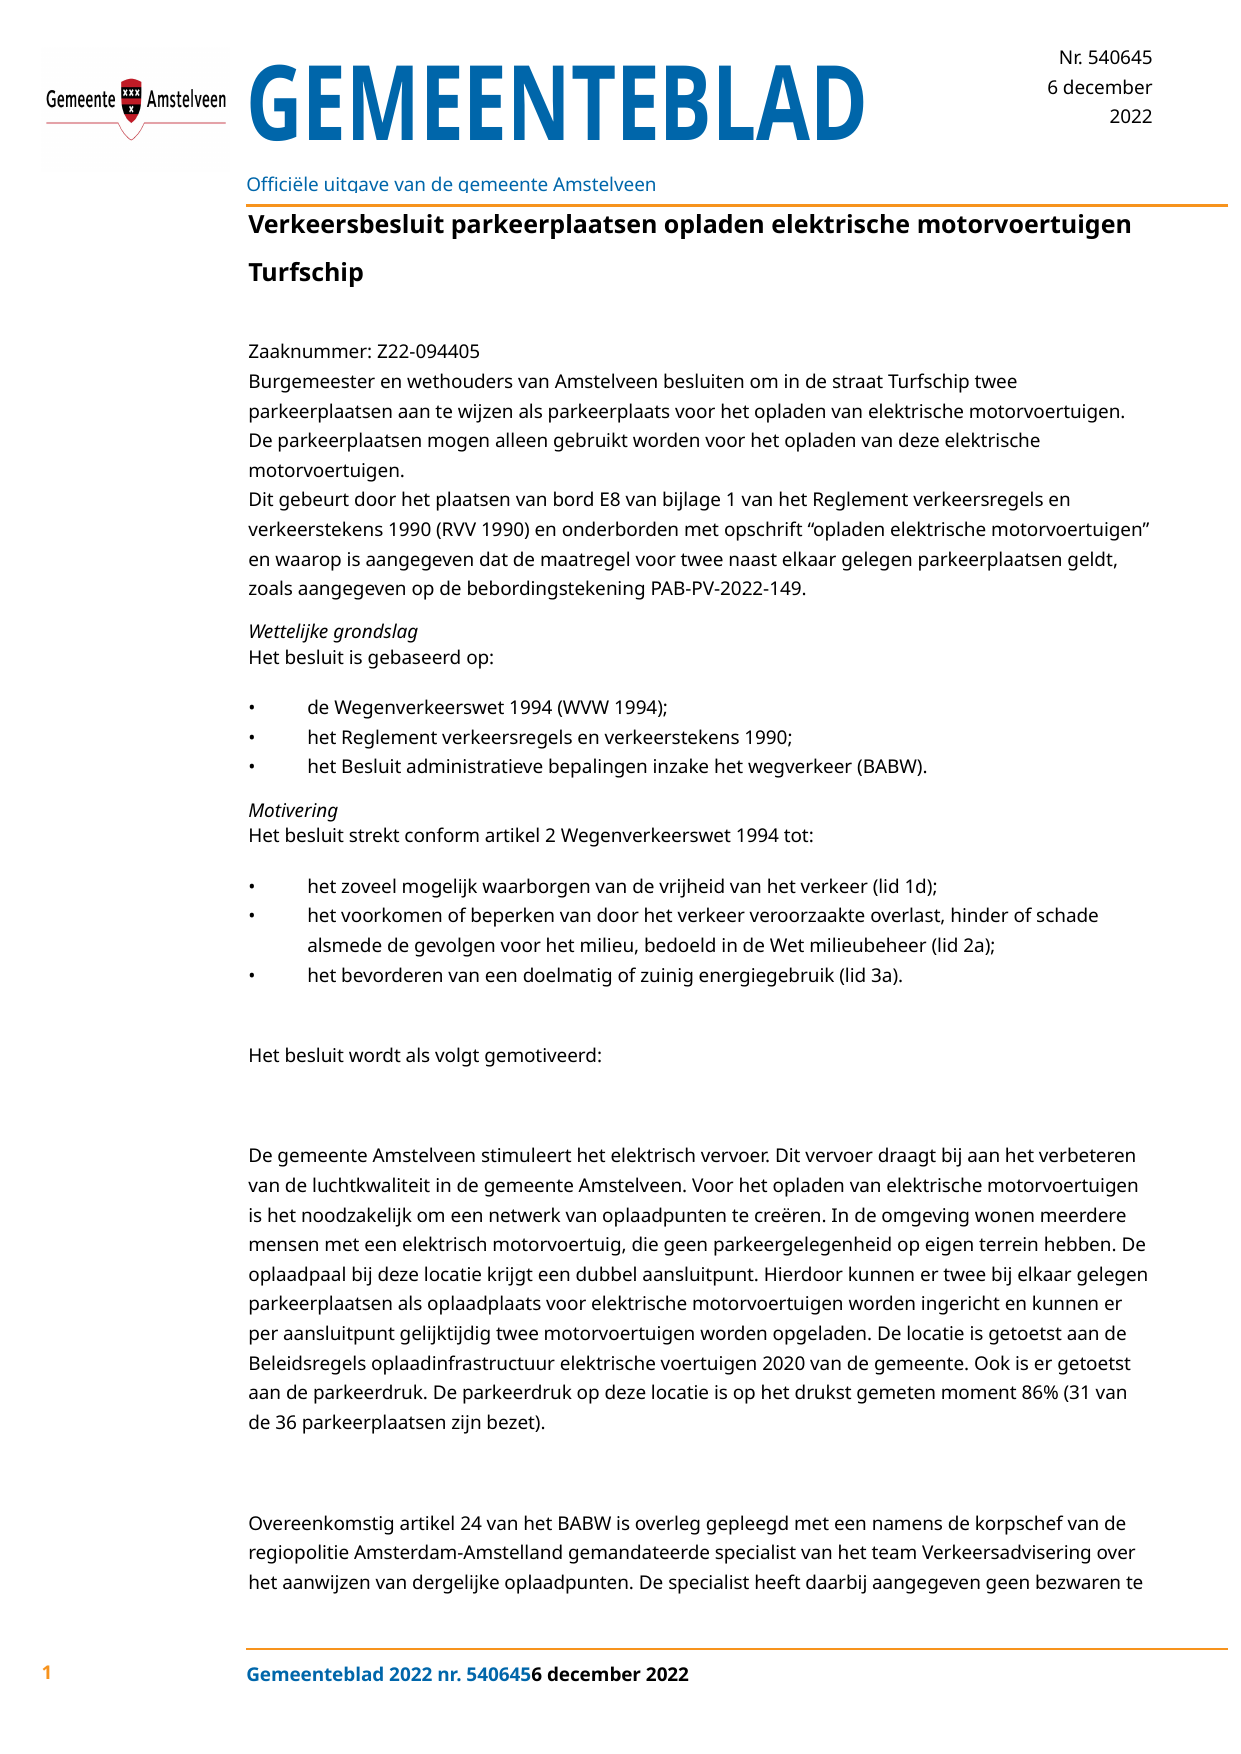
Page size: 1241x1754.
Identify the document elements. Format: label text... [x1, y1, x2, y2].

text Het besluit strekt conform artikel 2 Wegenverkeerswet 1994 tot: [248, 823, 1152, 848]
text Overeenkomstig artikel 24 van het BABW is overleg gepleegd met een namens de korpschef van de regiopolitie Amsterdam-Amstelland gemandateerde specialist van het team Verkeersadvisering over het aanwijzen van dergelijke oplaadpunten. De specialist heeft daarbij aangegeven geen bezwaren te [248, 1510, 1152, 1594]
list de Wegenverkeerswet 1994 (WVW 1994); [248, 694, 1152, 720]
text Zaaknummer: Z22-094405 [248, 339, 1152, 364]
list het Besluit administratieve bepalingen inzake het wegverkeer (BABW). [248, 754, 1152, 779]
text Burgemeester en wethouders van Amstelveen besluiten om in de straat Turfschip twee parkeerplaatsen aan te wijzen als parkeerplaats voor het opladen van elektrische motorvoertuigen. De parkeerplaatsen mogen alleen gebruikt worden voor het opladen van deze elektrische motorvoertuigen. [248, 368, 1152, 483]
text Verkeersbesluit parkeerplaatsen opladen elektrische motorvoertuigen Turfschip [248, 207, 1152, 288]
list het Reglement verkeersregels en verkeerstekens 1990; [248, 724, 1152, 750]
picture [41, 47, 231, 172]
text Dit gebeurt door het plaatsen van bord E8 van bijlage 1 van het Reglement verkeersregels en verkeerstekens 1990 (RVV 1990) en onderborden met opschrift “opladen elektrische motorvoertuigen” en waarop is aangegeven dat de maatregel voor twee naast elkaar gelegen parkeerplaatsen geldt, zoals aangegeven op de bebordingstekening PAB-PV-2022-149. [248, 487, 1152, 601]
list het bevorderen van een doelmatig of zuinig energiegebruik (lid 3a). [248, 962, 1152, 987]
text Motivering [248, 797, 1152, 823]
text De gemeente Amstelveen stimuleert het elektrisch vervoer. Dit vervoer draagt bij aan het verbeteren van de luchtkwaliteit in de gemeente Amstelveen. Voor het opladen van elektrische motorvoertuigen is het noodzakelijk om een netwerk van oplaadpunten te creëren. In de omgeving wonen meerdere mensen met een elektrisch motorvoertuig, die geen parkeergelegenheid op eigen terrein hebben. De oplaadpaal bij deze locatie krijgt een dubbel aansluitpunt. Hierdoor kunnen er twee bij elkaar gelegen parkeerplaatsen als oplaadplaats voor elektrische motorvoertuigen worden ingericht en kunnen er per aansluitpunt gelijktijdig twee motorvoertuigen worden opgeladen. De locatie is getoetst aan de Beleidsregels oplaadinfrastructuur elektrische voertuigen 2020 van de gemeente. Ook is er getoetst aan de parkeerdruk. De parkeerdruk op deze locatie is op het drukst gemeten moment 86% (31 van de 36 parkeerplaatsen zijn bezet). [248, 1143, 1152, 1434]
text Het besluit wordt als volgt gemotiveerd: [248, 1042, 1152, 1067]
list het voorkomen of beperken van door het verkeer veroorzaakte overlast, hinder of schade alsmede de gevolgen voor het milieu, bedoeld in de Wet milieubeheer (lid 2a); [248, 903, 1152, 958]
text Het besluit is gebaseerd op: [248, 644, 1152, 670]
list het zoveel mogelijk waarborgen van de vrijheid van het verkeer (lid 1d); [248, 873, 1152, 899]
text Wettelijke grondslag [248, 618, 1152, 644]
